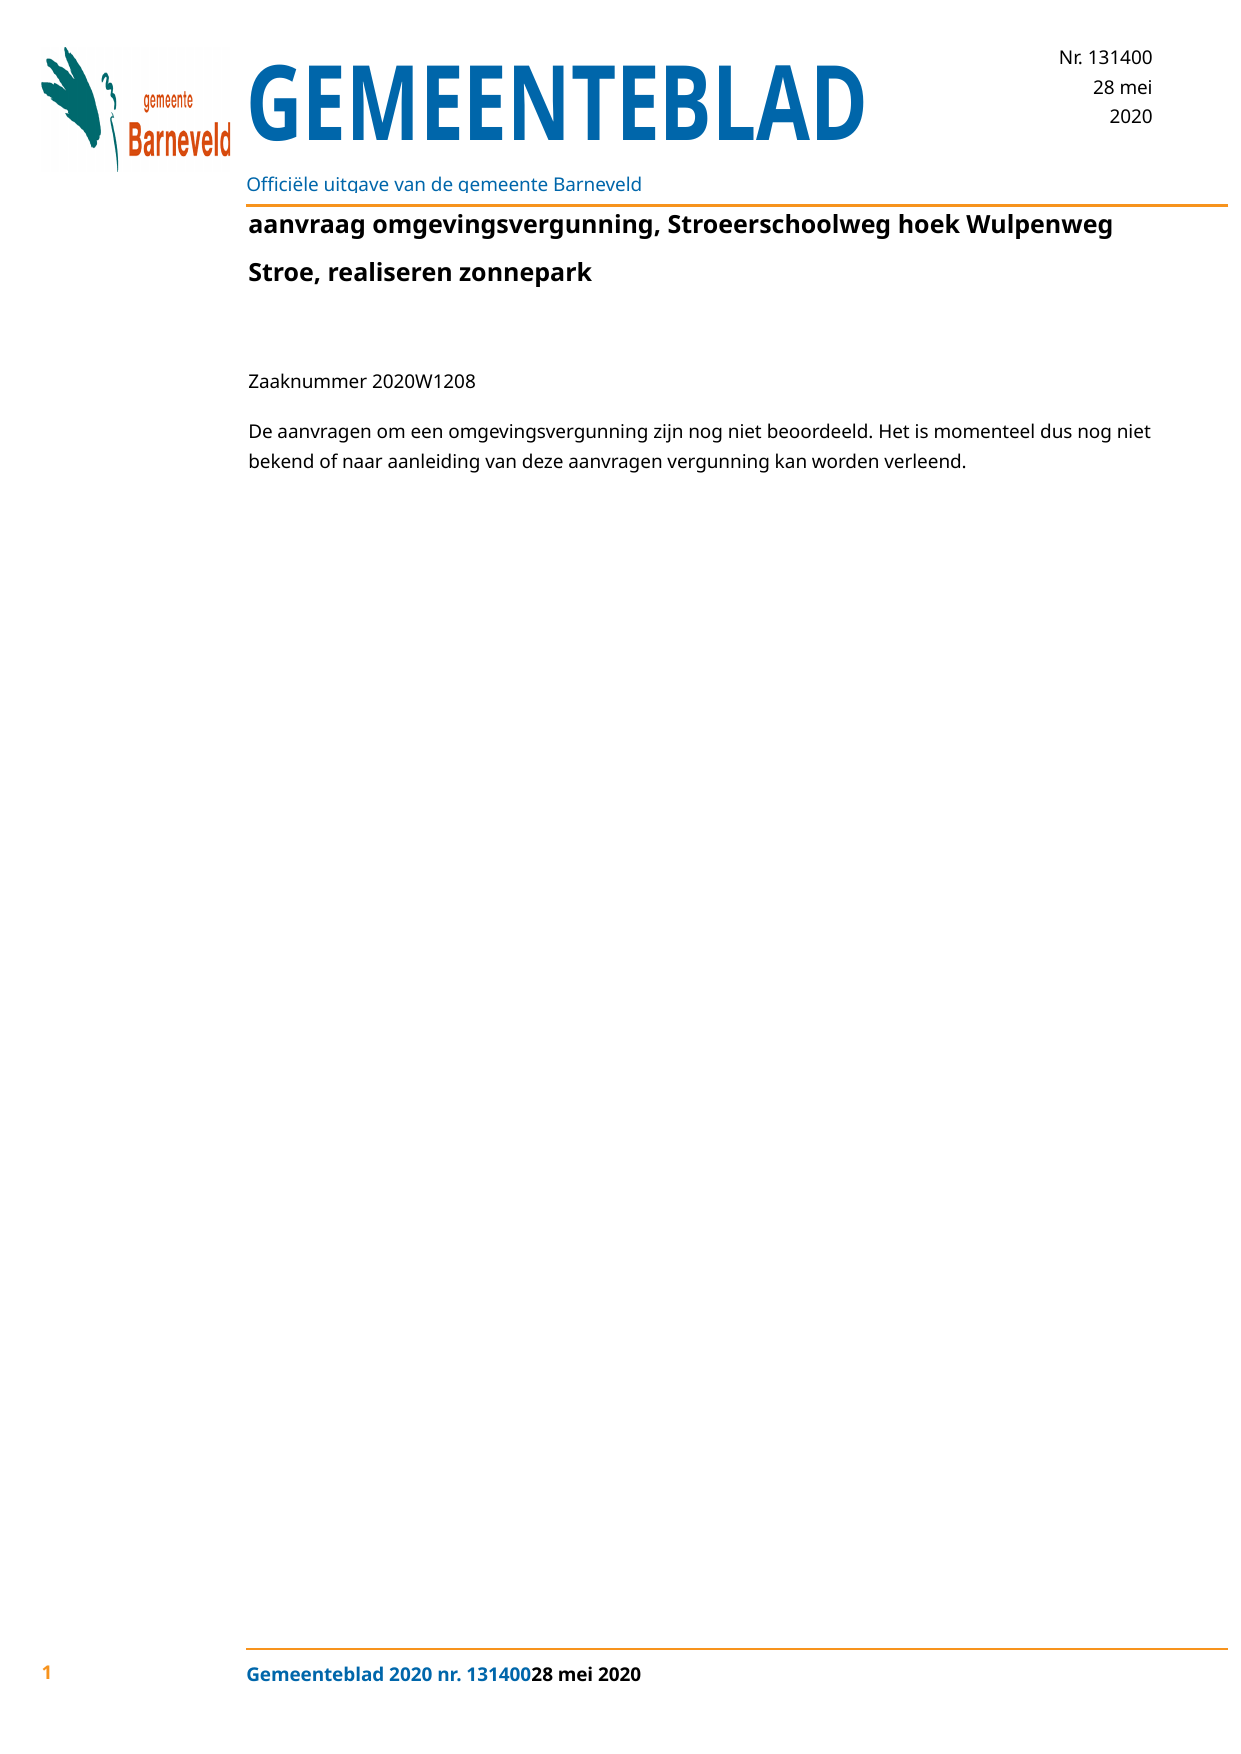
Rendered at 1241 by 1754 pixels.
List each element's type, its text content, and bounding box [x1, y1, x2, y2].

text De aanvragen om een omgevingsvergunning zijn nog niet beoordeeld. Het is momenteel dus nog niet bekend of naar aanleiding van deze aanvragen vergunning kan worden verleend. [248, 419, 1152, 474]
text aanvraag omgevingsvergunning, Stroeerschoolweg hoek Wulpenweg Stroe, realiseren zonnepark [248, 207, 1152, 288]
picture [41, 47, 231, 172]
text Zaaknummer 2020W1208 [248, 368, 1152, 394]
